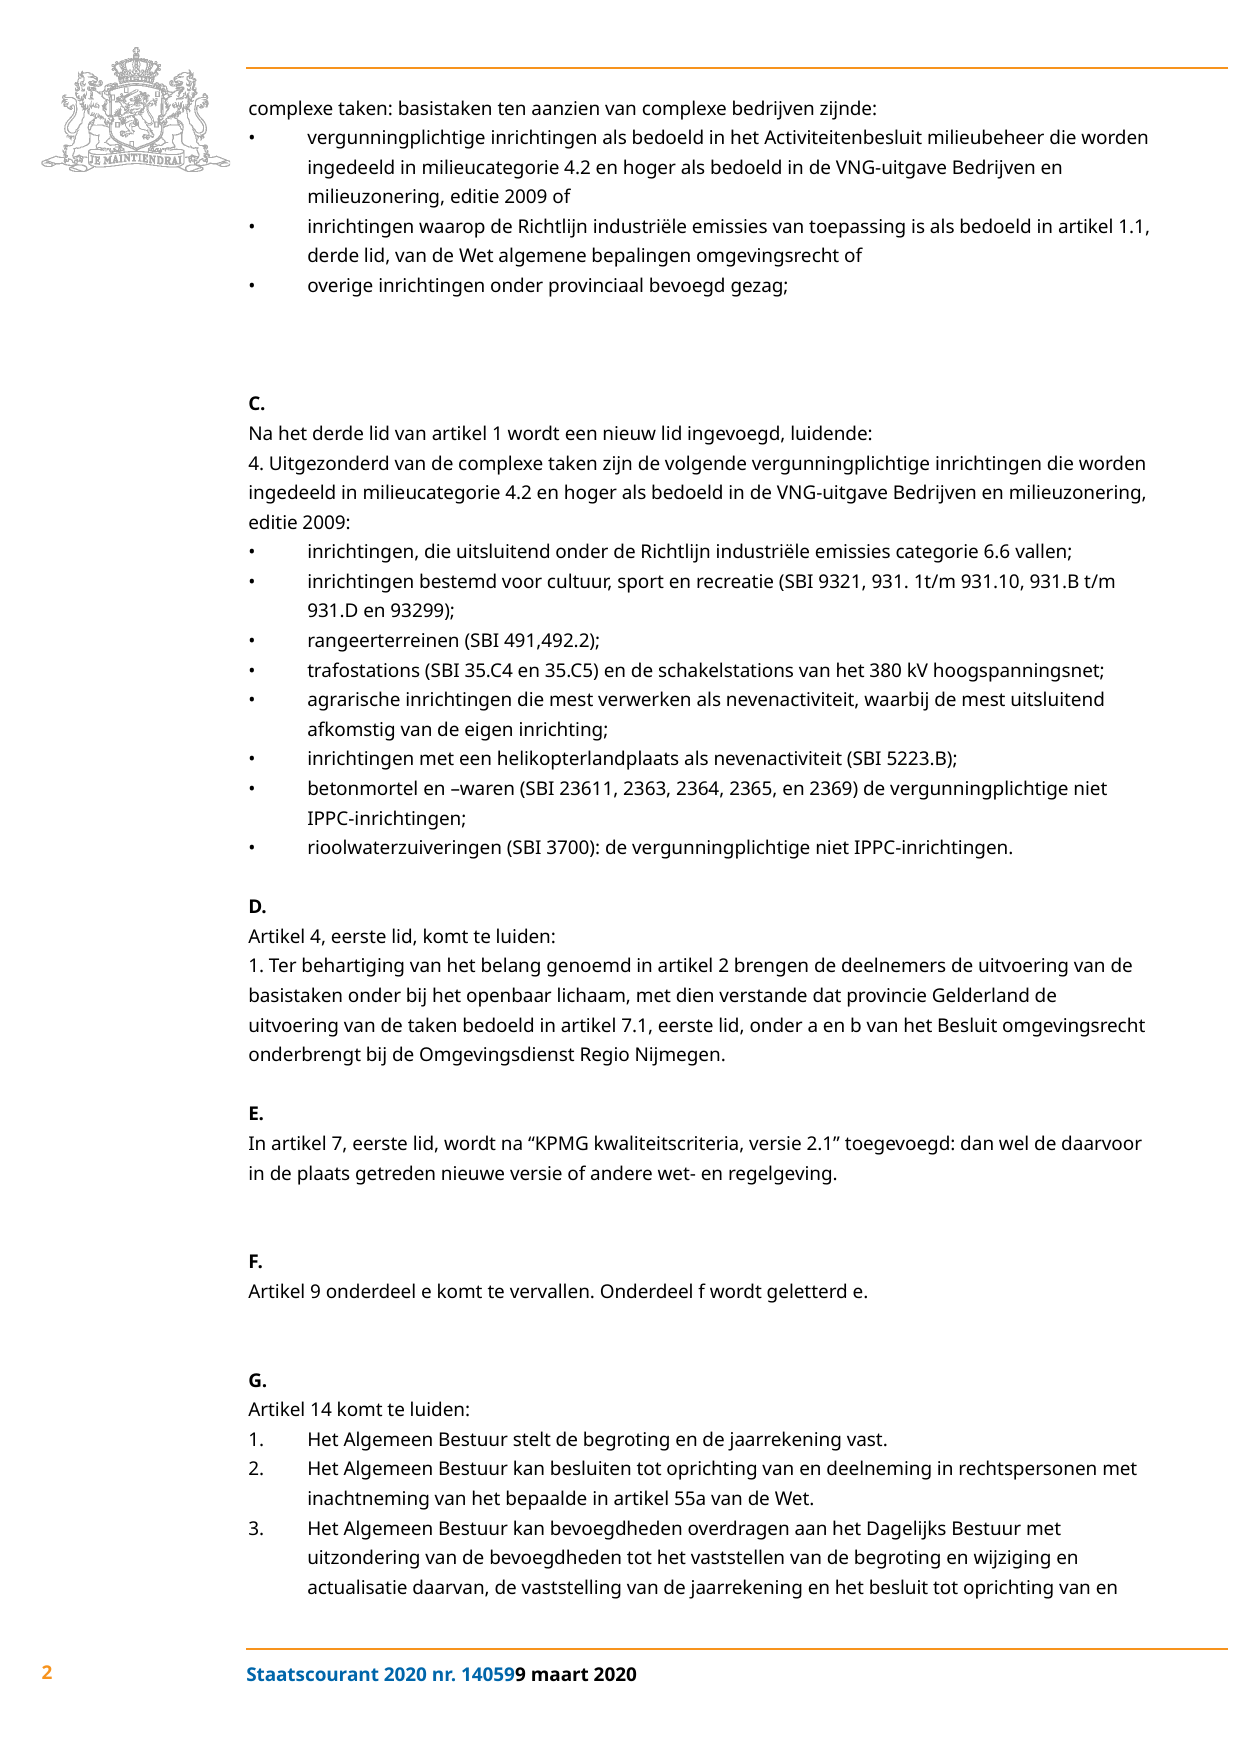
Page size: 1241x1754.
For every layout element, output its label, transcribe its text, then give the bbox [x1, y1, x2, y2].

picture [41, 47, 231, 172]
text complexe taken: basistaken ten aanzien van complexe bedrijven zijnde: [248, 95, 1152, 121]
list agrarische inrichtingen die mest verwerken als nevenactiviteit, waarbij de mest uitsluitend afkomstig van de eigen inrichting; [248, 686, 1152, 742]
text F. [248, 1248, 1152, 1274]
text Artikel 14 komt te luiden: [248, 1396, 1152, 1422]
text In artikel 7, eerste lid, wordt na “KPMG kwaliteitscriteria, versie 2.1” toegevoegd: dan wel de daarvoor in de plaats getreden nieuwe versie of andere wet- en regelgeving. [248, 1130, 1152, 1186]
text Artikel 9 onderdeel e komt te vervallen. Onderdeel f wordt geletterd e. [248, 1278, 1152, 1304]
text Artikel 4, eerste lid, komt te luiden: [248, 923, 1152, 949]
text C. [248, 391, 1152, 416]
list trafostations (SBI 35.C4 en 35.C5) en de schakelstations van het 380 kV hoogspanningsnet; [248, 657, 1152, 683]
list inrichtingen waarop de Richtlijn industriële emissies van toepassing is als bedoeld in artikel 1.1, derde lid, van de Wet algemene bepalingen omgevingsrecht of [248, 213, 1152, 268]
text G. [248, 1367, 1152, 1393]
list overige inrichtingen onder provinciaal bevoegd gezag; [248, 272, 1152, 298]
text D. [248, 893, 1152, 919]
text Na het derde lid van artikel 1 wordt een nieuw lid ingevoegd, luidende: [248, 420, 1152, 446]
text 1. Ter behartiging van het belang genoemd in artikel 2 brengen de deelnemers de uitvoering van de basistaken onder bij het openbaar lichaam, met dien verstande dat provincie Gelderland de uitvoering van de taken bedoeld in artikel 7.1, eerste lid, onder a en b van het Besluit omgevingsrecht onderbrengt bij de Omgevingsdienst Regio Nijmegen. [248, 953, 1152, 1067]
list inrichtingen, die uitsluitend onder de Richtlijn industriële emissies categorie 6.6 vallen; [248, 538, 1152, 564]
text E. [248, 1101, 1152, 1126]
list Het Algemeen Bestuur kan besluiten tot oprichting van en deelneming in rechtspersonen met inachtneming van het bepaalde in artikel 55a van de Wet. [248, 1456, 1152, 1511]
list betonmortel en –waren (SBI 23611, 2363, 2364, 2365, en 2369) de vergunningplichtige niet IPPC‐inrichtingen; [248, 775, 1152, 831]
list inrichtingen bestemd voor cultuur, sport en recreatie (SBI 9321, 931. 1t/m 931.10, 931.B t/m 931.D en 93299); [248, 568, 1152, 623]
list Het Algemeen Bestuur stelt de begroting en de jaarrekening vast. [248, 1426, 1152, 1452]
list Het Algemeen Bestuur kan bevoegdheden overdragen aan het Dagelijks Bestuur met uitzondering van de bevoegdheden tot het vaststellen van de begroting en wijziging en actualisatie daarvan, de vaststelling van de jaarrekening en het besluit tot oprichting van en [248, 1515, 1152, 1600]
list vergunningplichtige inrichtingen als bedoeld in het Activiteitenbesluit milieubeheer die worden ingedeeld in milieucategorie 4.2 en hoger als bedoeld in de VNG-uitgave Bedrijven en milieuzonering, editie 2009 of [248, 124, 1152, 209]
list inrichtingen met een helikopterlandplaats als nevenactiviteit (SBI 5223.B); [248, 746, 1152, 771]
list rangeerterreinen (SBI 491,492.2); [248, 627, 1152, 653]
text 4. Uitgezonderd van de complexe taken zijn de volgende vergunningplichtige inrichtingen die worden ingedeeld in milieucategorie 4.2 en hoger als bedoeld in de VNG-uitgave Bedrijven en milieuzonering, editie 2009: [248, 450, 1152, 535]
list rioolwaterzuiveringen (SBI 3700): de vergunningplichtige niet IPPC‐inrichtingen. [248, 834, 1152, 860]
